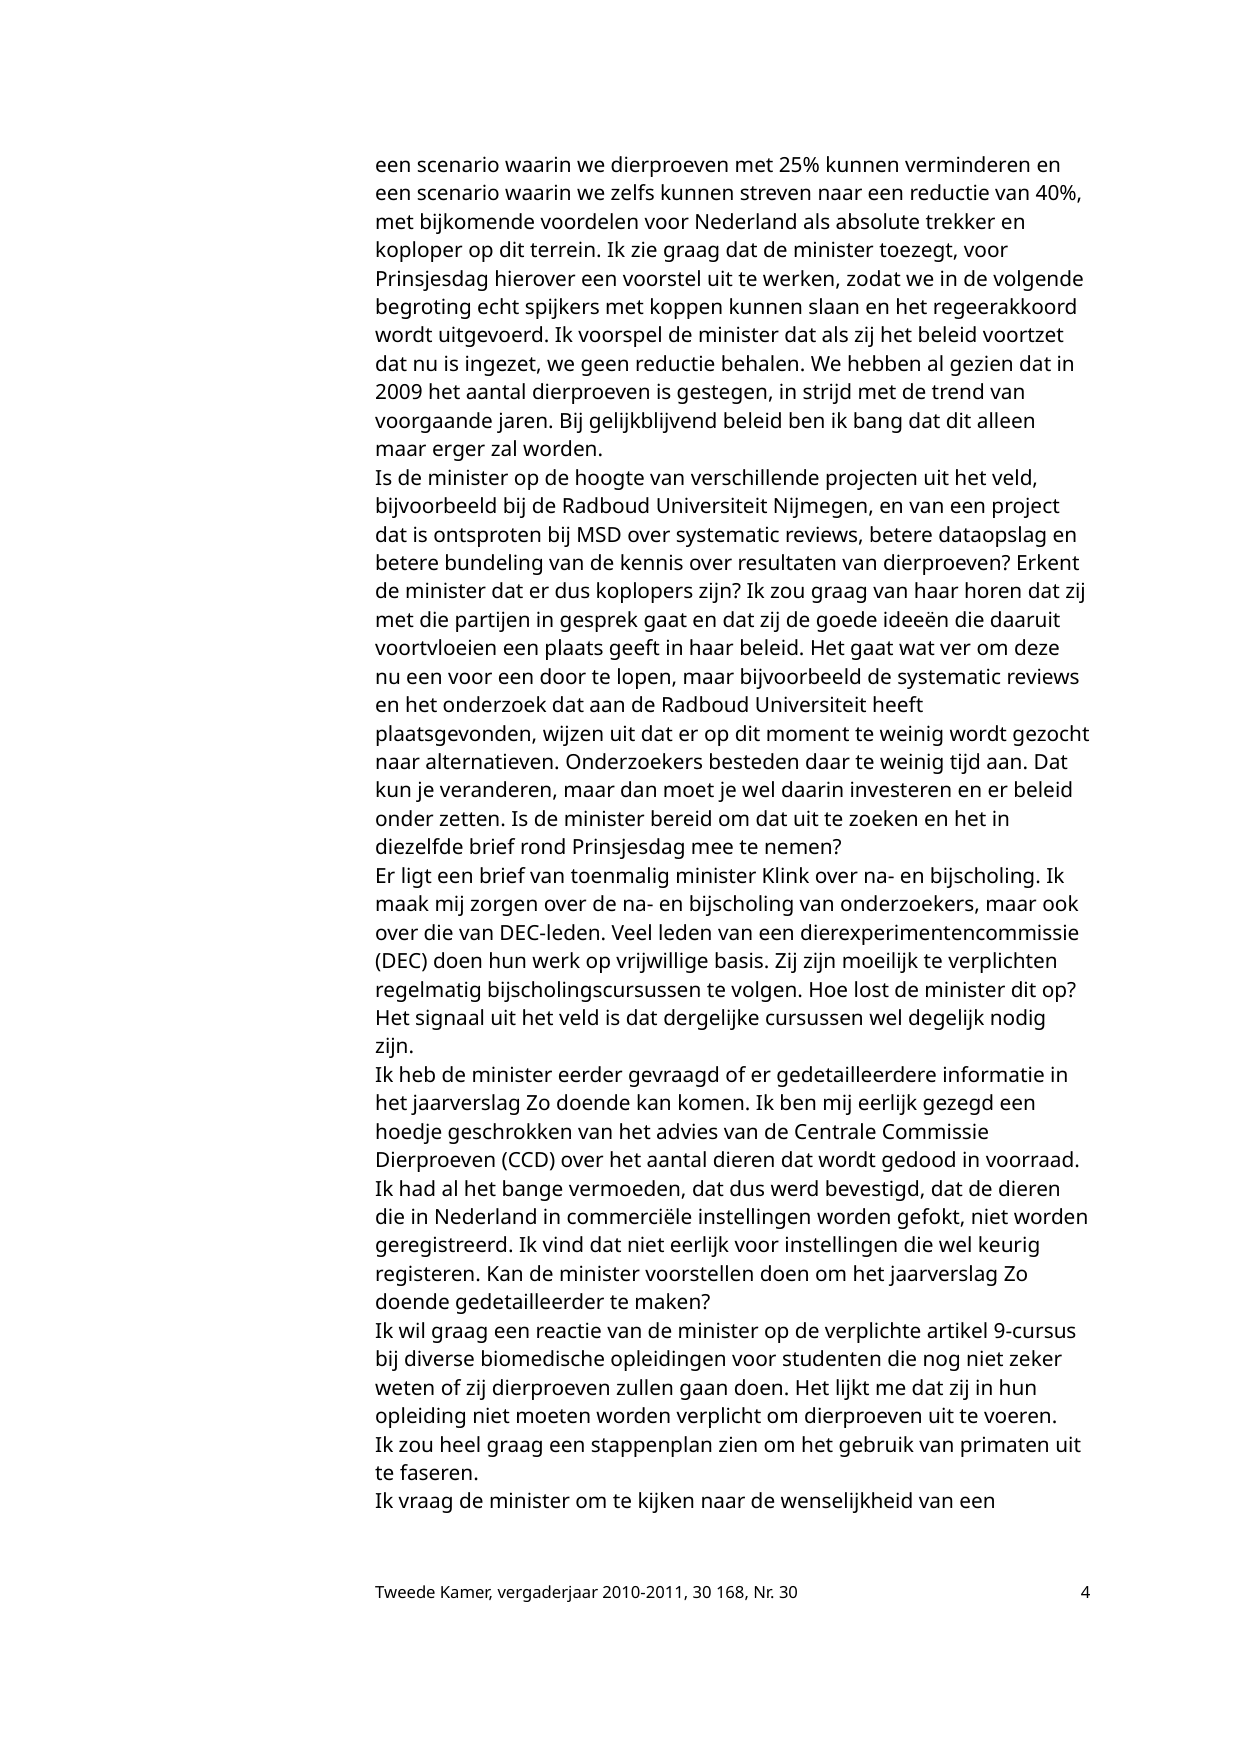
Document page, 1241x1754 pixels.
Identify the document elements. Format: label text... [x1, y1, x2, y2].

text een scenario waarin we dierproeven met 25% kunnen verminderen en een scenario waarin we zelfs kunnen streven naar een reductie van 40%, met bijkomende voordelen voor Nederland als absolute trekker en koploper op dit terrein. Ik zie graag dat de minister toezegt, voor Prinsjesdag hierover een voorstel uit te werken, zodat we in de volgende begroting echt spijkers met koppen kunnen slaan en het regeerakkoord wordt uitgevoerd. Ik voorspel de minister dat als zij het beleid voortzet dat nu is ingezet, we geen reductie behalen. We hebben al gezien dat in 2009 het aantal dierproeven is gestegen, in strijd met de trend van voorgaande jaren. Bij gelijkblijvend beleid ben ik bang dat dit alleen maar erger zal worden. [375, 150, 1090, 463]
text Ik heb de minister eerder gevraagd of er gedetailleerdere informatie in het jaarverslag Zo doende kan komen. Ik ben mij eerlijk gezegd een hoedje geschrokken van het advies van de Centrale Commissie Dierproeven (CCD) over het aantal dieren dat wordt gedood in voorraad. Ik had al het bange vermoeden, dat dus werd bevestigd, dat de dieren die in Nederland in commerciële instellingen worden gefokt, niet worden geregistreerd. Ik vind dat niet eerlijk voor instellingen die wel keurig registeren. Kan de minister voorstellen doen om het jaarverslag Zo doende gedetailleerder te maken? [375, 1060, 1090, 1316]
text Is de minister op de hoogte van verschillende projecten uit het veld, bijvoorbeeld bij de Radboud Universiteit Nijmegen, en van een project dat is ontsproten bij MSD over systematic reviews, betere dataopslag en betere bundeling van de kennis over resultaten van dierproeven? Erkent de minister dat er dus koplopers zijn? Ik zou graag van haar horen dat zij met die partijen in gesprek gaat en dat zij de goede ideeën die daaruit voortvloeien een plaats geeft in haar beleid. Het gaat wat ver om deze nu een voor een door te lopen, maar bijvoorbeeld de systematic reviews en het onderzoek dat aan de Radboud Universiteit heeft plaatsgevonden, wijzen uit dat er op dit moment te weinig wordt gezocht naar alternatieven. Onderzoekers besteden daar te weinig tijd aan. Dat kun je veranderen, maar dan moet je wel daarin investeren en er beleid onder zetten. Is de minister bereid om dat uit te zoeken en het in diezelfde brief rond Prinsjesdag mee te nemen? [375, 463, 1090, 861]
text Er ligt een brief van toenmalig minister Klink over na- en bijscholing. Ik maak mij zorgen over de na- en bijscholing van onderzoekers, maar ook over die van DEC-leden. Veel leden van een dierexperimentencommissie (DEC) doen hun werk op vrijwillige basis. Zij zijn moeilijk te verplichten regelmatig bijscholingscursussen te volgen. Hoe lost de minister dit op? Het signaal uit het veld is dat dergelijke cursussen wel degelijk nodig zijn. [375, 861, 1090, 1060]
text Ik vraag de minister om te kijken naar de wenselijkheid van een [375, 1487, 1090, 1515]
text Ik wil graag een reactie van de minister op de verplichte artikel 9-cursus bij diverse biomedische opleidingen voor studenten die nog niet zeker weten of zij dierproeven zullen gaan doen. Het lijkt me dat zij in hun opleiding niet moeten worden verplicht om dierproeven uit te voeren. [375, 1316, 1090, 1430]
text Ik zou heel graag een stappenplan zien om het gebruik van primaten uit te faseren. [375, 1430, 1090, 1487]
